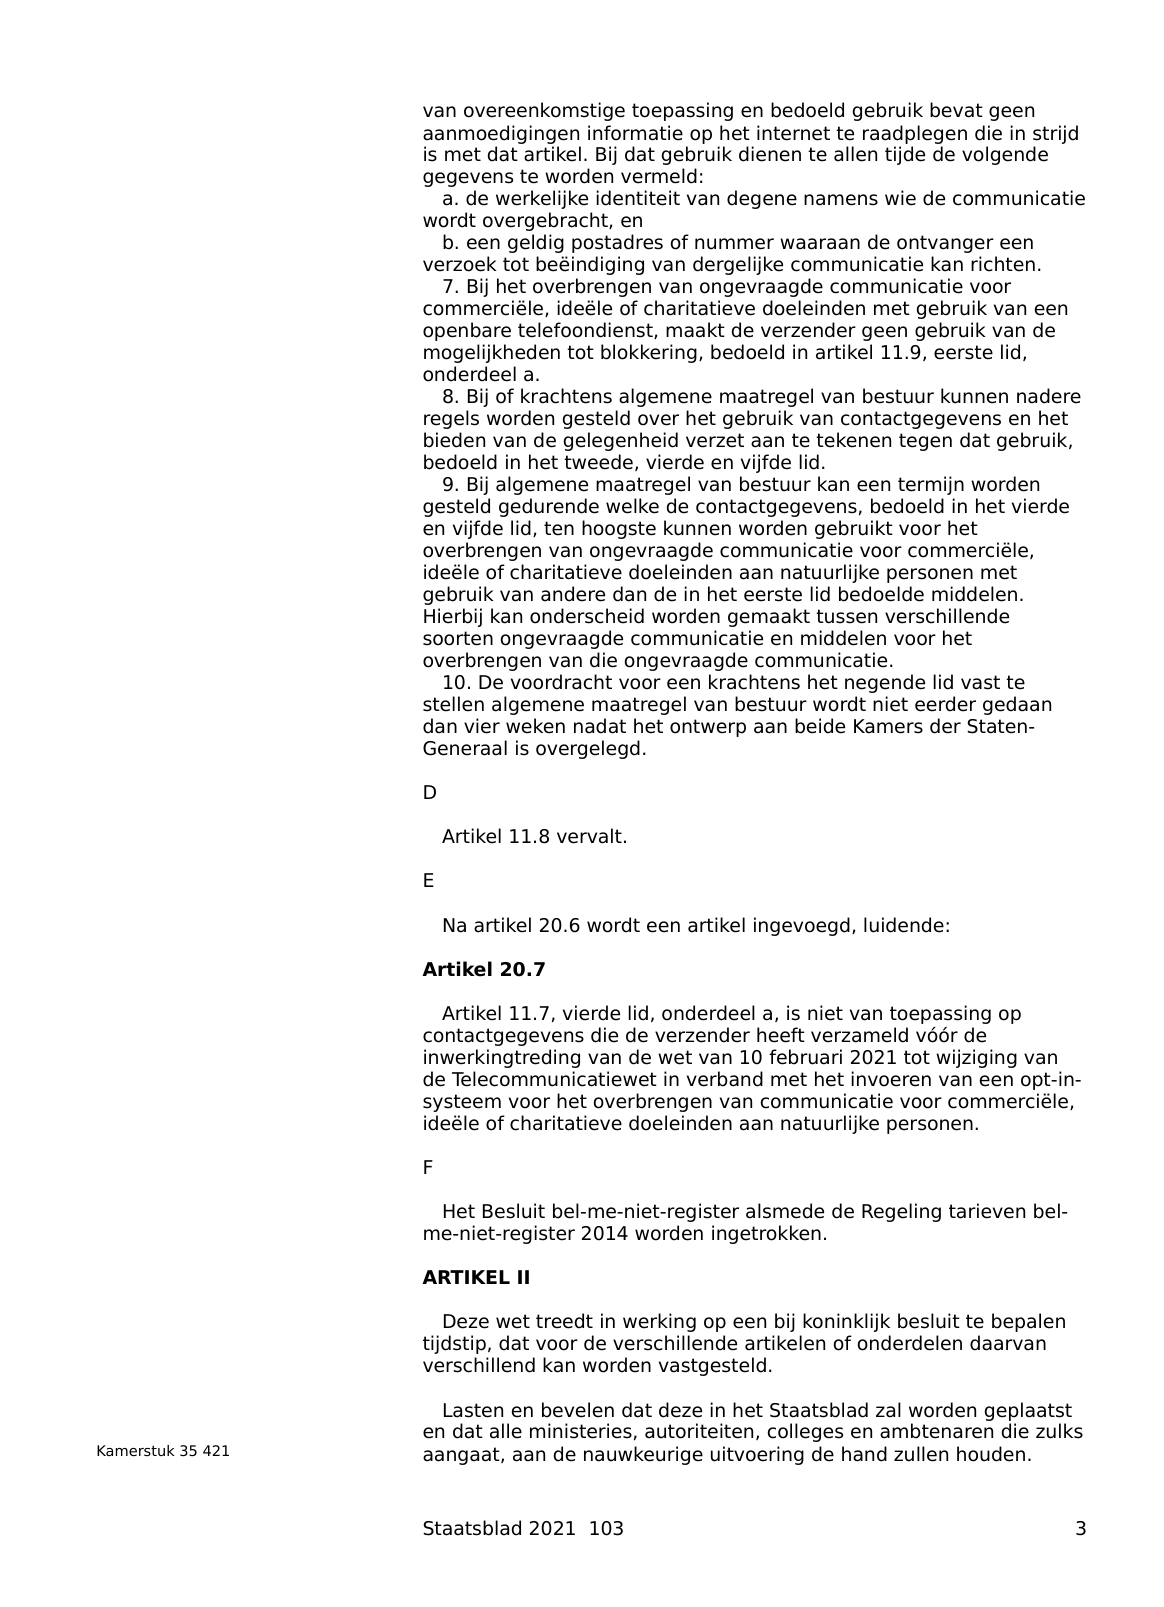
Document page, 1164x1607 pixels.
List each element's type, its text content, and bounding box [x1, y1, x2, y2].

text Kamerstuk 35 421 [77, 1442, 396, 1459]
text b. een geldig postadres of nummer waaraan de ontvanger een verzoek tot beëindiging van dergelijke communicatie kan richten. [422, 232, 1087, 276]
text Na artikel 20.6 wordt een artikel ingevoegd, luidende: [422, 914, 1087, 936]
text F [422, 1157, 1087, 1179]
subtitle Artikel 20.7 [422, 959, 1087, 981]
text van overeenkomstige toepassing en bedoeld gebruik bevat geen aanmoedigingen informatie op het internet te raadplegen die in strijd is met dat artikel. Bij dat gebruik dienen te allen tijde de volgende gegevens te worden vermeld: [422, 100, 1087, 188]
text 10. De voordracht voor een krachtens het negende lid vast te stellen algemene maatregel van bestuur wordt niet eerder gedaan dan vier weken nadat het ontwerp aan beide Kamers der Staten-Generaal is overgelegd. [422, 672, 1087, 760]
text Deze wet treedt in werking op een bij koninklijk besluit te bepalen tijdstip, dat voor de verschillende artikelen of onderdelen daarvan verschillend kan worden vastgesteld. [422, 1311, 1087, 1377]
text a. de werkelijke identiteit van degene namens wie de communicatie wordt overgebracht, en [422, 188, 1087, 232]
text Artikel 11.7, vierde lid, onderdeel a, is niet van toepassing op contactgegevens die de verzender heeft verzameld vóór de inwerkingtreding van de wet van 10 februari 2021 tot wijziging van de Telecommunicatiewet in verband met het invoeren van een opt-in-systeem voor het overbrengen van communicatie voor commerciële, ideële of charitatieve doeleinden aan natuurlijke personen. [422, 1003, 1087, 1135]
text Artikel 11.8 vervalt. [422, 826, 1087, 848]
text 7. Bij het overbrengen van ongevraagde communicatie voor commerciële, ideële of charitatieve doeleinden met gebruik van een openbare telefoondienst, maakt de verzender geen gebruik van de mogelijkheden tot blokkering, bedoeld in artikel 11.9, eerste lid, onderdeel a. [422, 276, 1087, 386]
subtitle ARTIKEL II [422, 1267, 1087, 1289]
text 9. Bij algemene maatregel van bestuur kan een termijn worden gesteld gedurende welke de contactgegevens, bedoeld in het vierde en vijfde lid, ten hoogste kunnen worden gebruikt voor het overbrengen van ongevraagde communicatie voor commerciële, ideële of charitatieve doeleinden aan natuurlijke personen met gebruik van andere dan de in het eerste lid bedoelde middelen. Hierbij kan onderscheid worden gemaakt tussen verschillende soorten ongevraagde communicatie en middelen voor het overbrengen van die ongevraagde communicatie. [422, 474, 1087, 672]
text Lasten en bevelen dat deze in het Staatsblad zal worden geplaatst en dat alle ministeries, autoriteiten, colleges en ambtenaren die zulks aangaat, aan de nauwkeurige uitvoering de hand zullen houden. [422, 1399, 1087, 1465]
text D [422, 782, 1087, 804]
text Het Besluit bel-me-niet-register alsmede de Regeling tarieven bel-me-niet-register 2014 worden ingetrokken. [422, 1201, 1087, 1245]
text 8. Bij of krachtens algemene maatregel van bestuur kunnen nadere regels worden gesteld over het gebruik van contactgegevens en het bieden van de gelegenheid verzet aan te tekenen tegen dat gebruik, bedoeld in het tweede, vierde en vijfde lid. [422, 386, 1087, 474]
text E [422, 870, 1087, 892]
